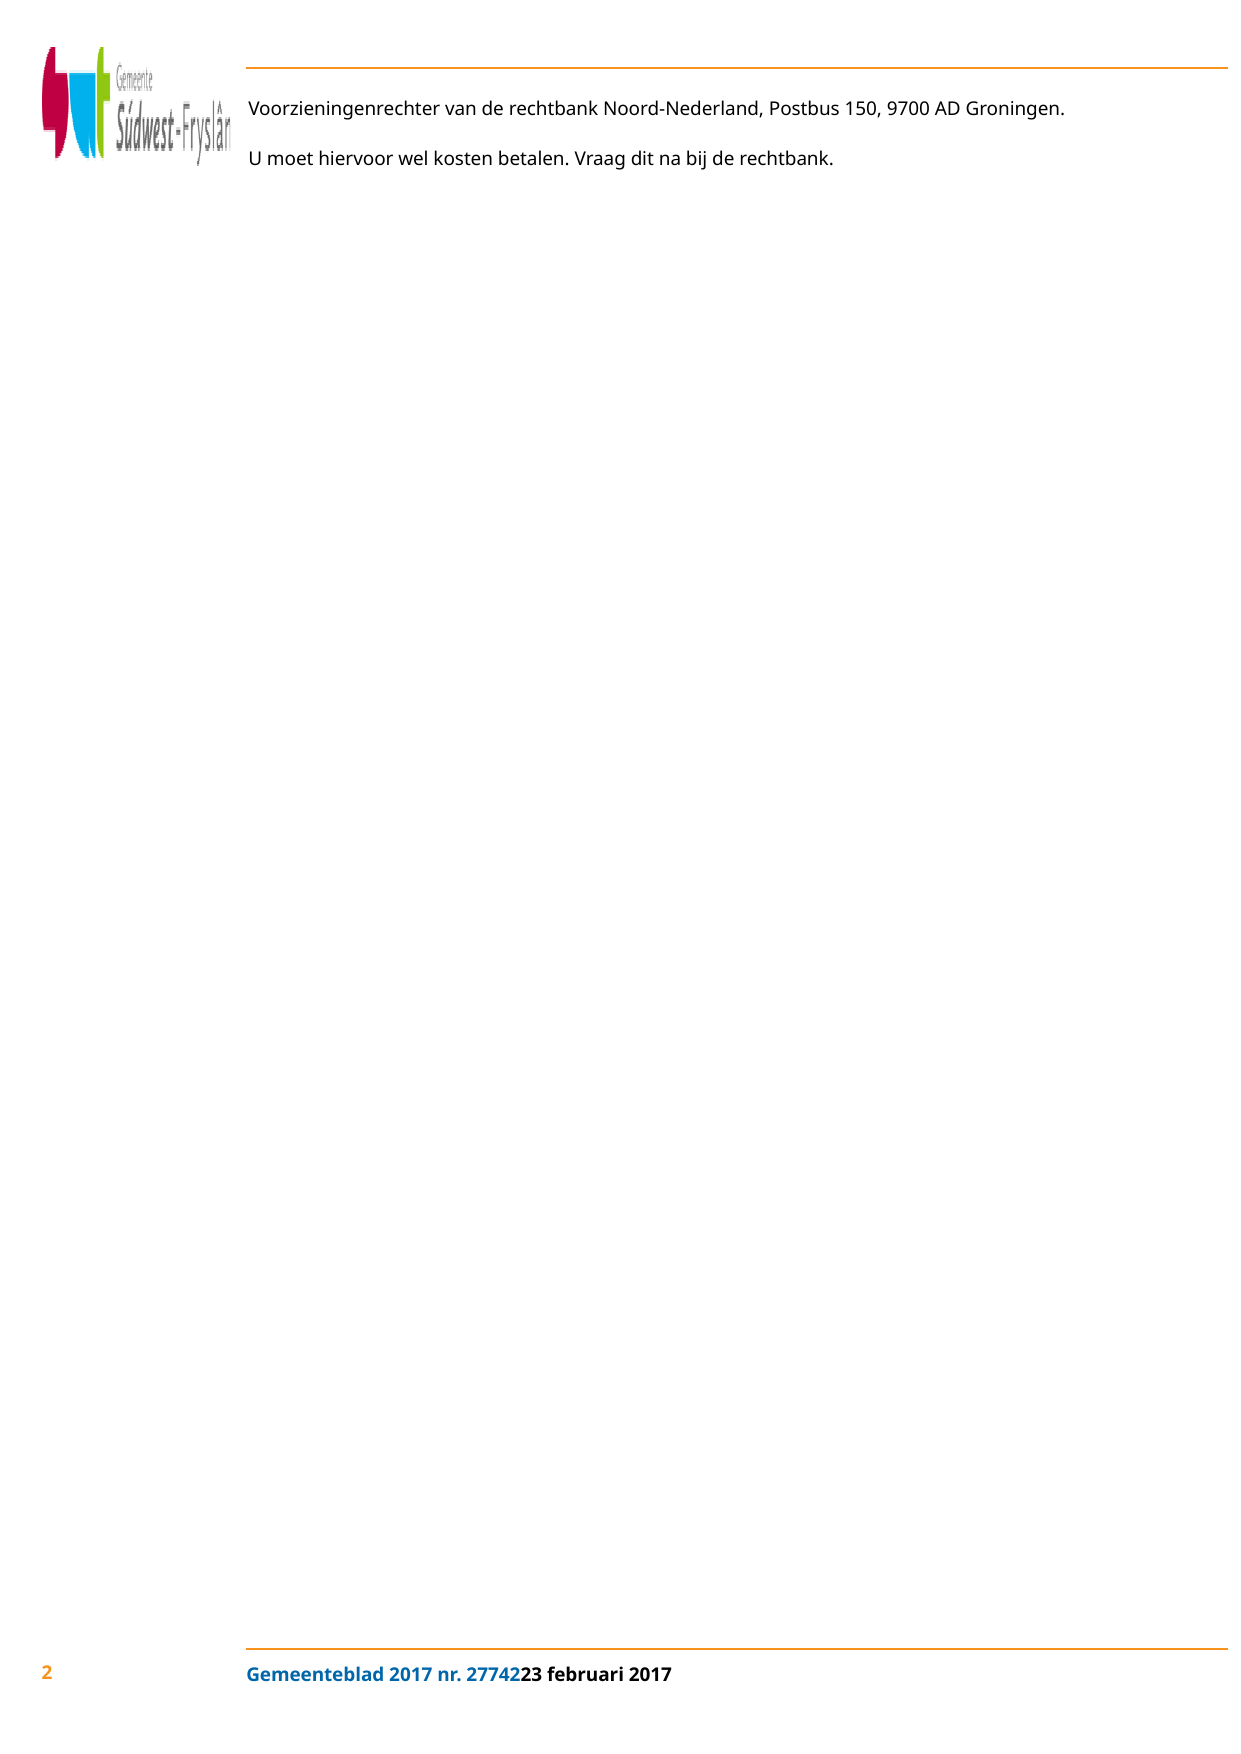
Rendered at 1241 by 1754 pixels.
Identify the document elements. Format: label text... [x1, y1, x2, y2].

text U moet hiervoor wel kosten betalen. Vraag dit na bij de rechtbank. [248, 145, 1152, 171]
text Voorzieningenrechter van de rechtbank Noord-Nederland, Postbus 150, 9700 AD Groningen. [248, 95, 1152, 121]
picture [41, 47, 231, 172]
